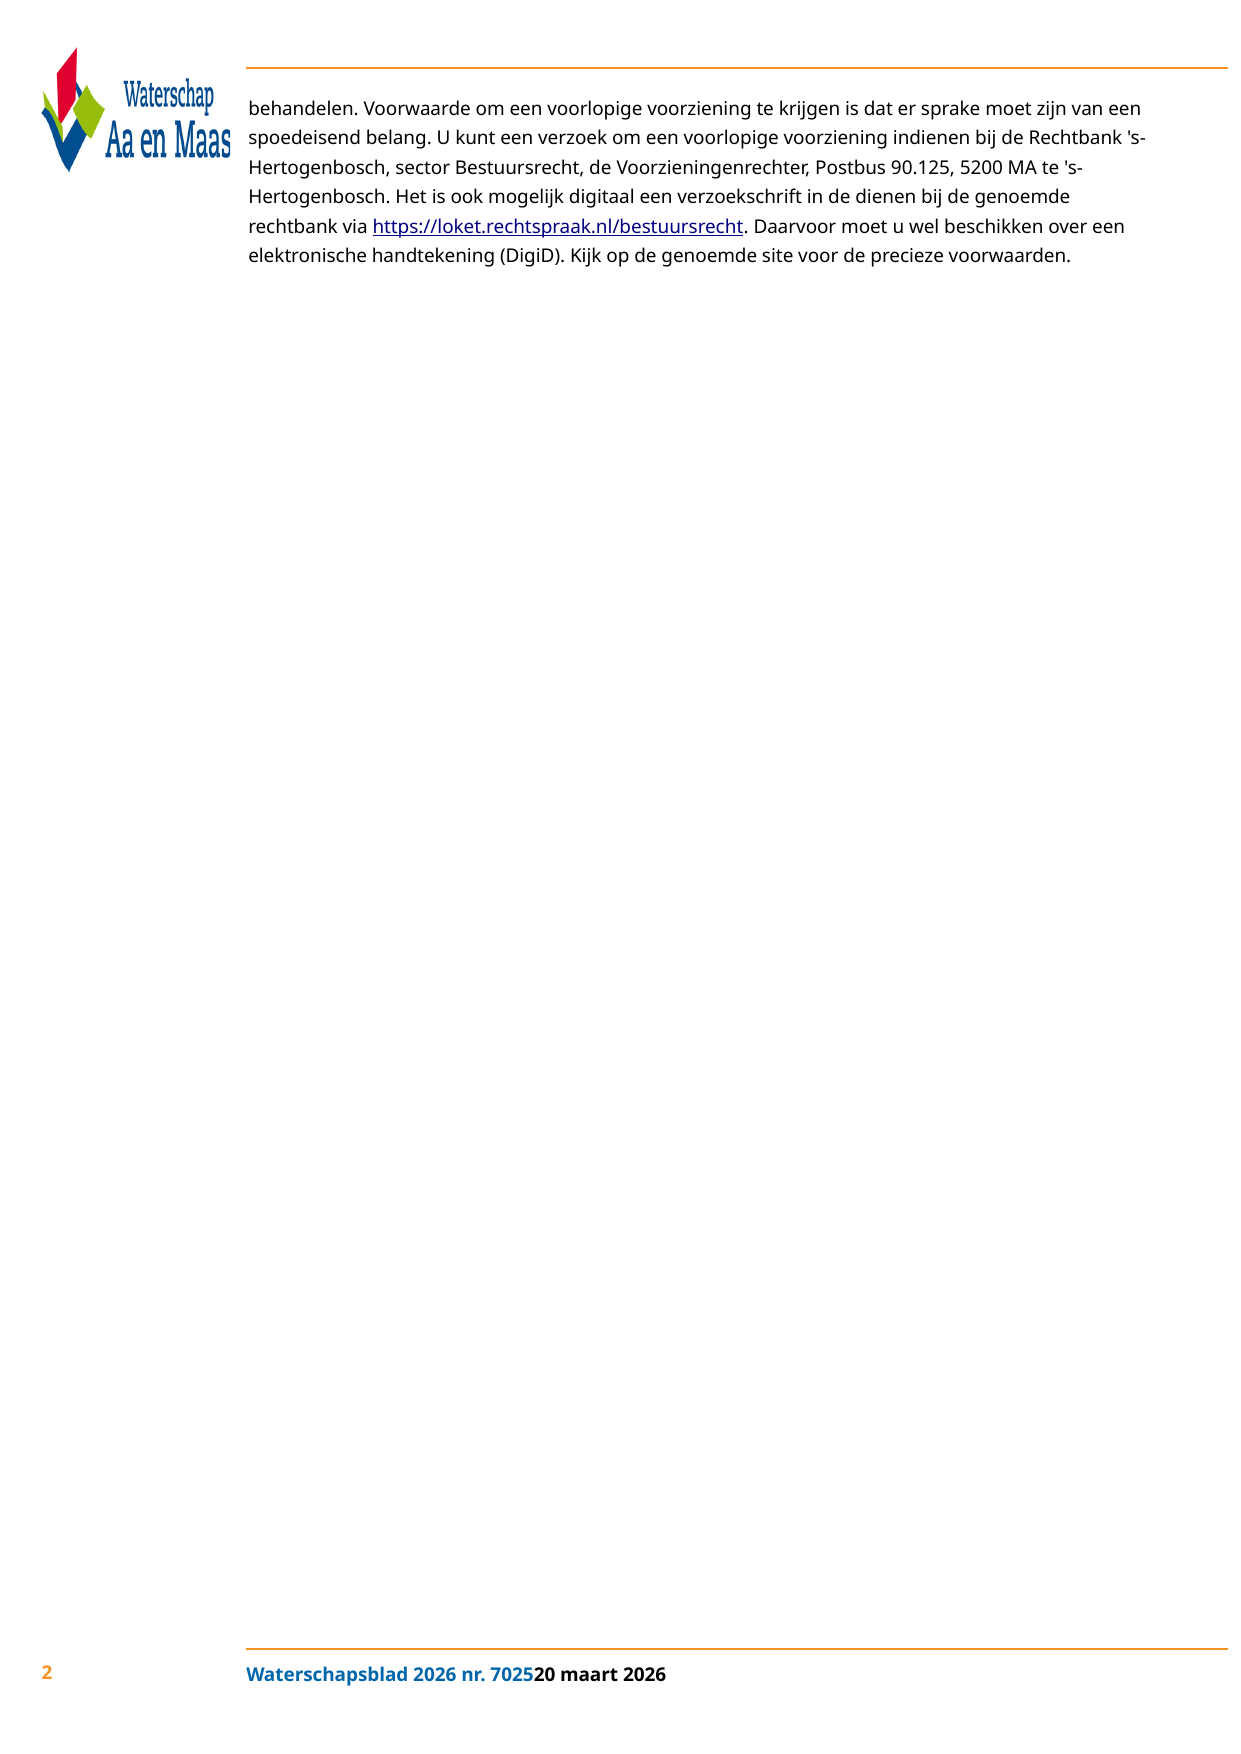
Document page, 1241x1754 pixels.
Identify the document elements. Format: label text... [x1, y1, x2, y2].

picture [41, 47, 231, 172]
text behandelen. Voorwaarde om een voorlopige voorziening te krijgen is dat er sprake moet zijn van een spoedeisend belang. U kunt een verzoek om een voorlopige voorziening indienen bij de Rechtbank 's-Hertogenbosch, sector Bestuursrecht, de Voorzieningenrechter, Postbus 90.125, 5200 MA te 's-Hertogenbosch. Het is ook mogelijk digitaal een verzoekschrift in de dienen bij de genoemde rechtbank via https://loket.rechtspraak.nl/bestuursrecht. Daarvoor moet u wel beschikken over een elektronische handtekening (DigiD). Kijk op de genoemde site voor de precieze voorwaarden. [248, 95, 1152, 268]
